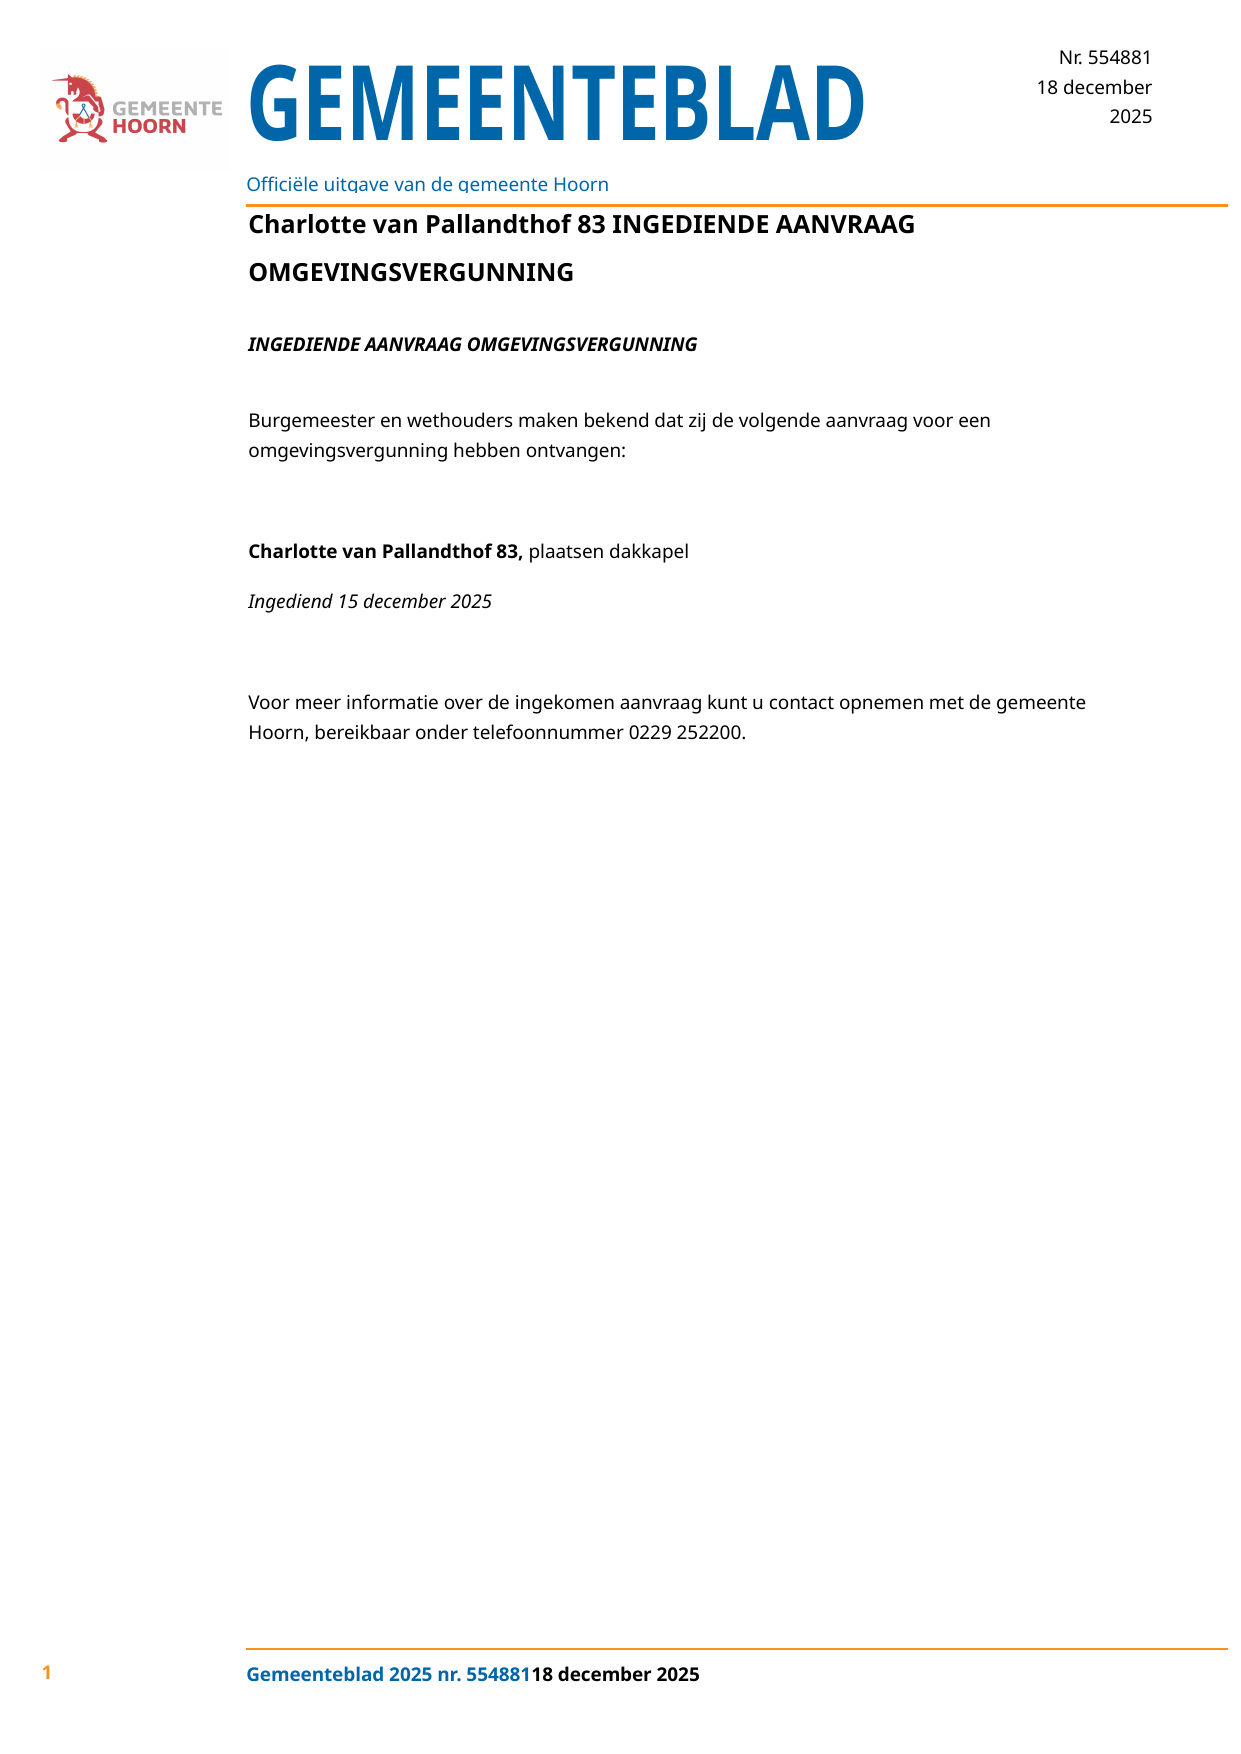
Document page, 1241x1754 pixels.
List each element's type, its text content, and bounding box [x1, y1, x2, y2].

text Burgemeester en wethouders maken bekend dat zij de volgende aanvraag voor een omgevingsvergunning hebben ontvangen: [248, 408, 1152, 463]
text Voor meer informatie over de ingekomen aanvraag kunt u contact opnemen met de gemeente Hoorn, bereikbaar onder telefoonnummer 0229 252200. [248, 689, 1152, 744]
text Charlotte van Pallandthof 83 INGEDIENDE AANVRAAG OMGEVINGSVERGUNNING [248, 207, 1152, 288]
text INGEDIENDE AANVRAAG OMGEVINGSVERGUNNING [248, 331, 1152, 357]
picture [41, 47, 231, 172]
text Charlotte van Pallandthof 83, plaatsen dakkapel [248, 538, 1152, 564]
text Ingediend 15 december 2025 [248, 588, 1152, 614]
